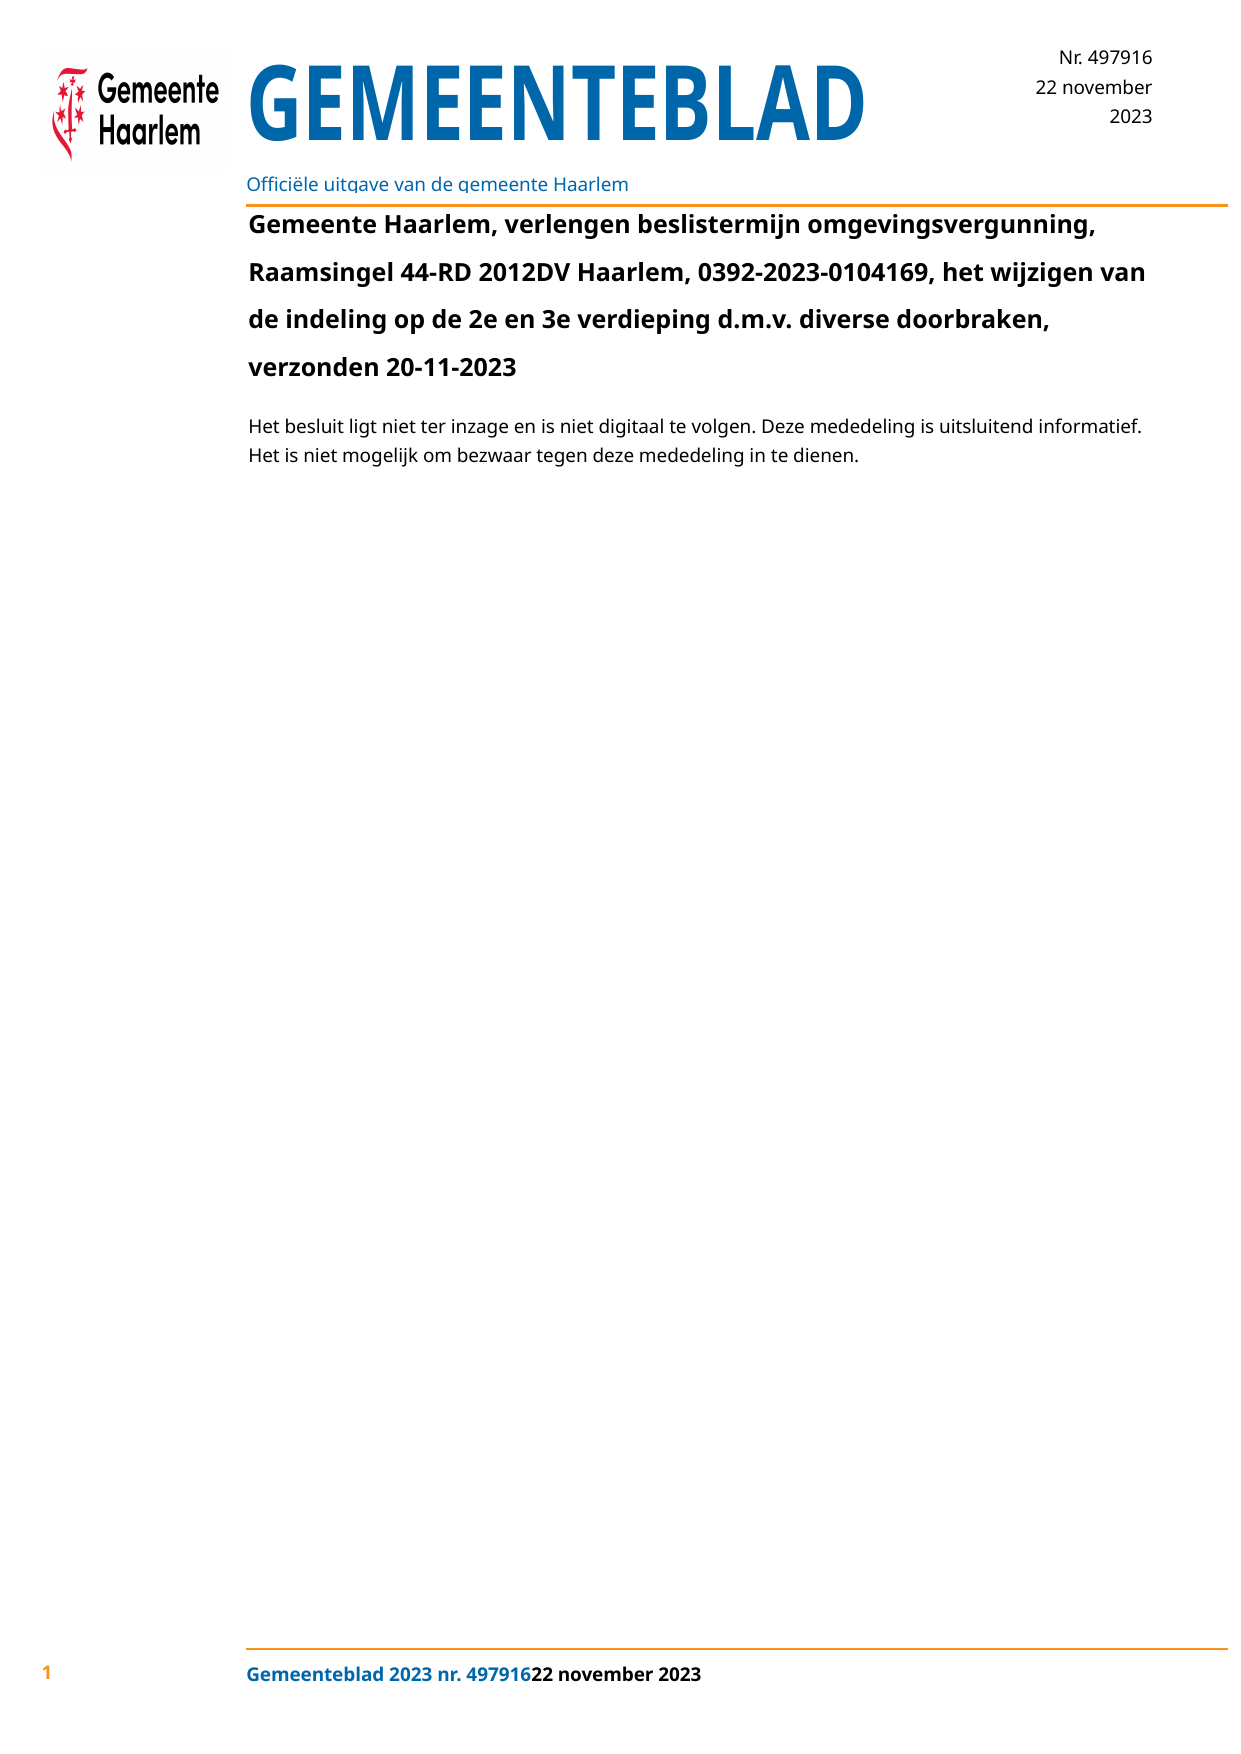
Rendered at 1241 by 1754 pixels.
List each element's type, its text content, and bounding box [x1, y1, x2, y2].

text Het besluit ligt niet ter inzage en is niet digitaal te volgen. Deze mededeling is uitsluitend informatief. Het is niet mogelijk om bezwaar tegen deze mededeling in te dienen. [248, 413, 1152, 468]
text Gemeente Haarlem, verlengen beslistermijn omgevingsvergunning, Raamsingel 44-RD 2012DV Haarlem, 0392-2023-0104169, het wijzigen van de indeling op de 2e en 3e verdieping d.m.v. diverse doorbraken, verzonden 20-11-2023 [248, 207, 1152, 384]
picture [41, 47, 231, 172]
